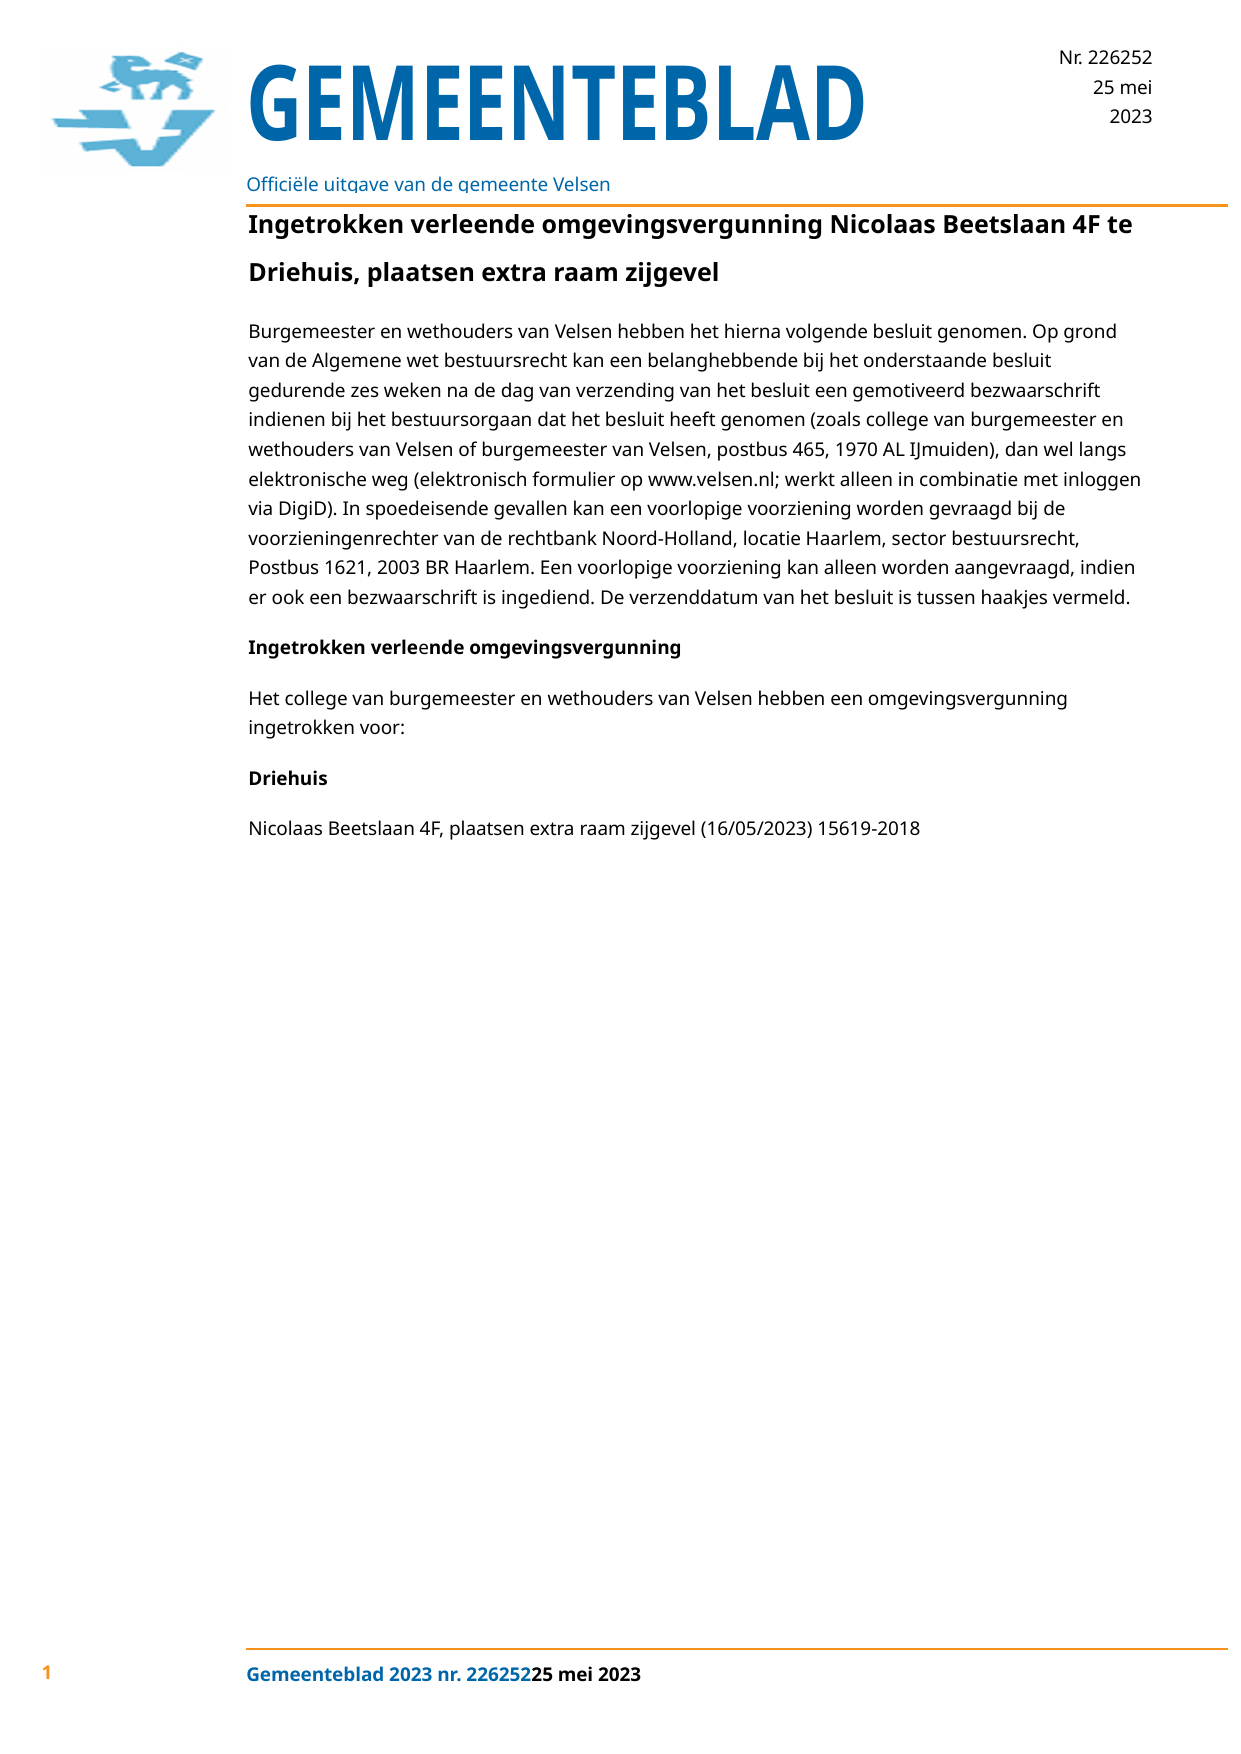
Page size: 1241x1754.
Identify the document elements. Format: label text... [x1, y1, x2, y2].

picture [41, 47, 231, 172]
text Driehuis [248, 765, 1152, 791]
text Ingetrokken verleende omgevingsvergunning [248, 634, 1152, 660]
text Burgemeester en wethouders van Velsen hebben het hierna volgende besluit genomen. Op grond van de Algemene wet bestuursrecht kan een belanghebbende bij het onderstaande besluit gedurende zes weken na de dag van verzending van het besluit een gemotiveerd bezwaarschrift indienen bij het bestuursorgaan dat het besluit heeft genomen (zoals college van burgemeester en wethouders van Velsen of burgemeester van Velsen, postbus 465, 1970 AL IJmuiden), dan wel langs elektronische weg (elektronisch formulier op www.velsen.nl; werkt alleen in combinatie met inloggen via DigiD). In spoedeisende gevallen kan een voorlopige voorziening worden gevraagd bij de voorzieningenrechter van de rechtbank Noord-Holland, locatie Haarlem, sector bestuursrecht, Postbus 1621, 2003 BR Haarlem. Een voorlopige voorziening kan alleen worden aangevraagd, indien er ook een bezwaarschrift is ingediend. De verzenddatum van het besluit is tussen haakjes vermeld. [248, 318, 1152, 610]
text Ingetrokken verleende omgevingsvergunning Nicolaas Beetslaan 4F te Driehuis, plaatsen extra raam zijgevel [248, 207, 1152, 288]
text Het college van burgemeester en wethouders van Velsen hebben een omgevingsvergunning ingetrokken voor: [248, 685, 1152, 740]
text Nicolaas Beetslaan 4F, plaatsen extra raam zijgevel (16/05/2023) 15619-2018 [248, 815, 1152, 841]
